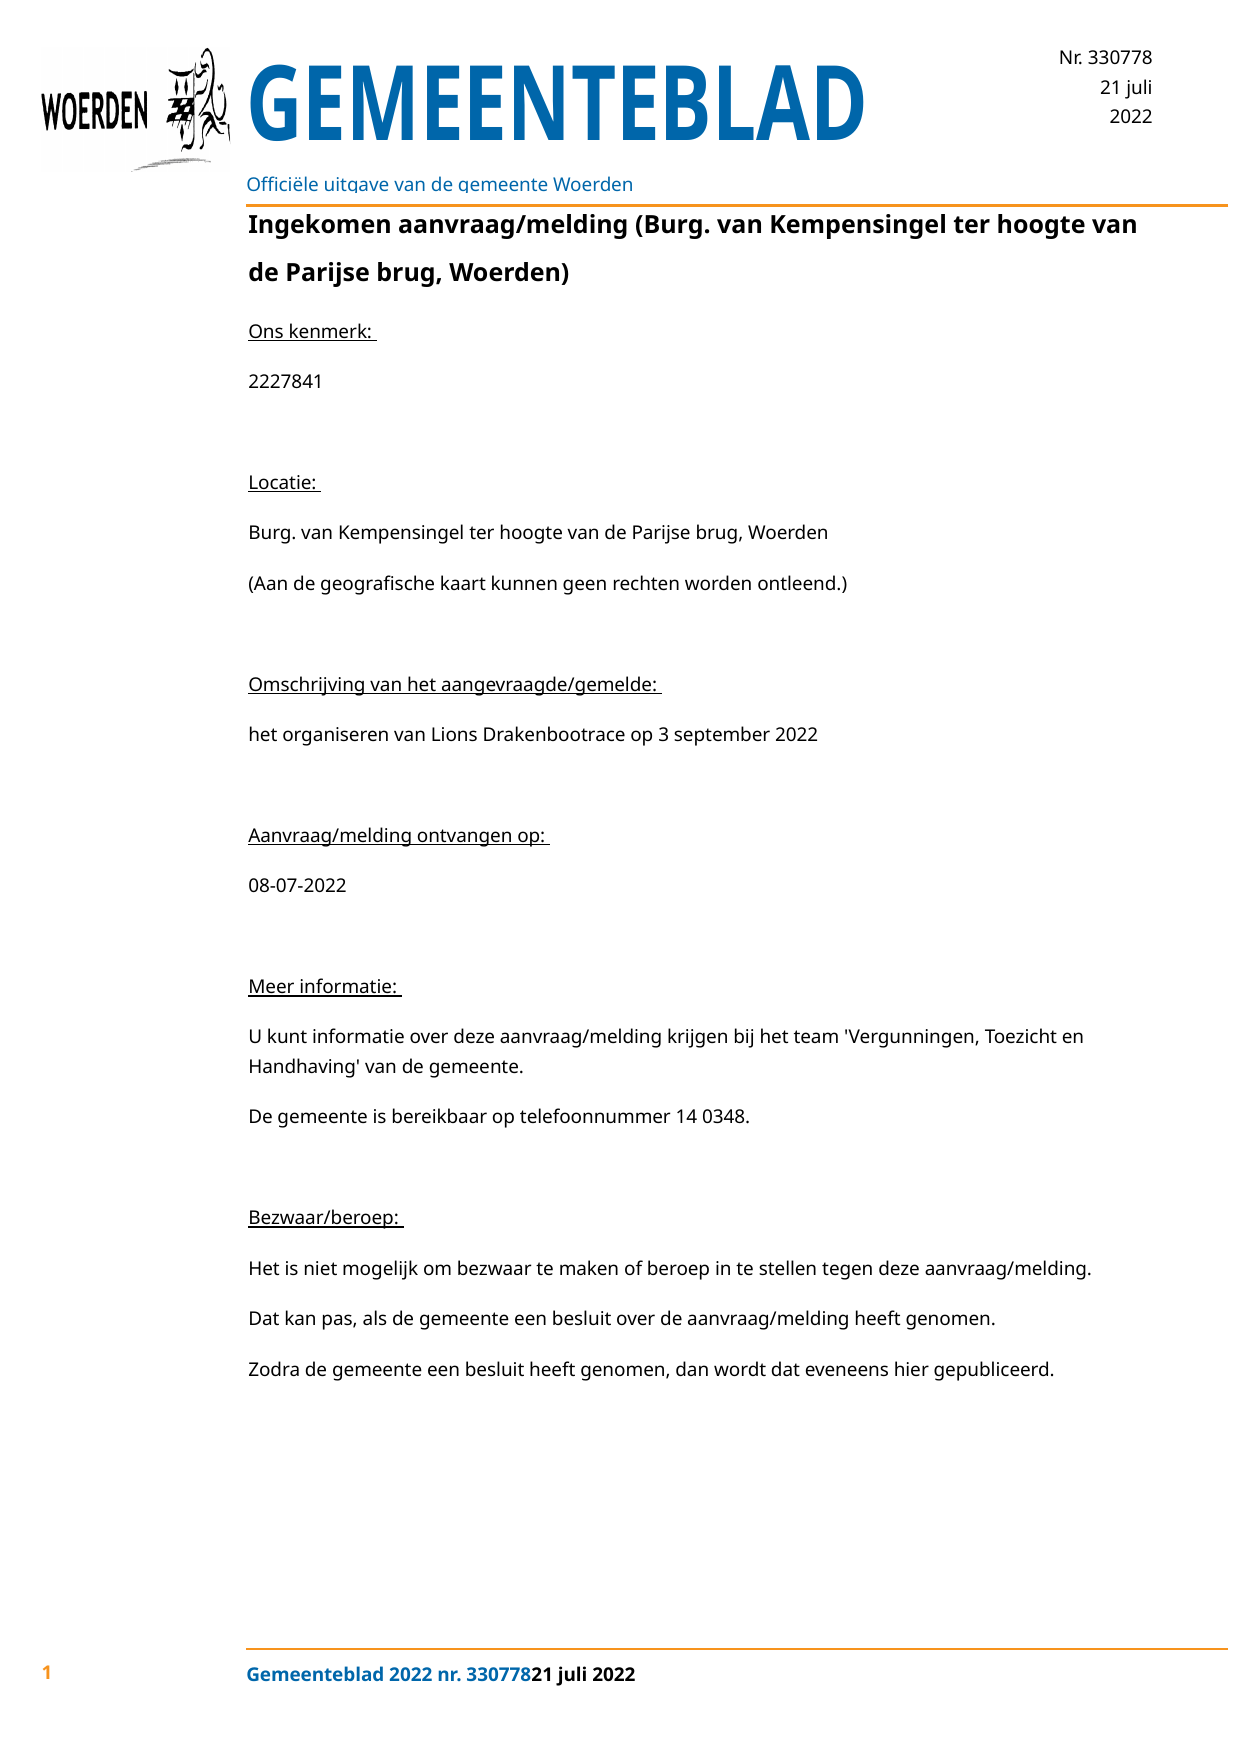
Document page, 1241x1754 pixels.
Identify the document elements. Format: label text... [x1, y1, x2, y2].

text Meer informatie: [248, 973, 1152, 999]
text Bezwaar/beroep: [248, 1204, 1152, 1230]
picture [41, 47, 231, 172]
text 2227841 [248, 368, 1152, 394]
text Het is niet mogelijk om bezwaar te maken of beroep in te stellen tegen deze aanvraag/melding. [248, 1255, 1152, 1281]
text Zodra de gemeente een besluit heeft genomen, dan wordt dat eveneens hier gepubliceerd. [248, 1356, 1152, 1382]
text 08-07-2022 [248, 872, 1152, 898]
text (Aan de geografische kaart kunnen geen rechten worden ontleend.) [248, 570, 1152, 596]
text Ons kenmerk: [248, 318, 1152, 344]
text Locatie: [248, 469, 1152, 495]
text U kunt informatie over deze aanvraag/melding krijgen bij het team 'Vergunningen, Toezicht en Handhaving' van de gemeente. [248, 1024, 1152, 1079]
text Dat kan pas, als de gemeente een besluit over de aanvraag/melding heeft genomen. [248, 1305, 1152, 1331]
text Aanvraag/melding ontvangen op: [248, 822, 1152, 848]
text Omschrijving van het aangevraagde/gemelde: [248, 671, 1152, 697]
text Ingekomen aanvraag/melding (Burg. van Kempensingel ter hoogte van de Parijse brug, Woerden) [248, 207, 1152, 288]
text De gemeente is bereikbaar op telefoonnummer 14 0348. [248, 1104, 1152, 1129]
text Burg. van Kempensingel ter hoogte van de Parijse brug, Woerden [248, 519, 1152, 545]
text het organiseren van Lions Drakenbootrace op 3 september 2022 [248, 721, 1152, 747]
